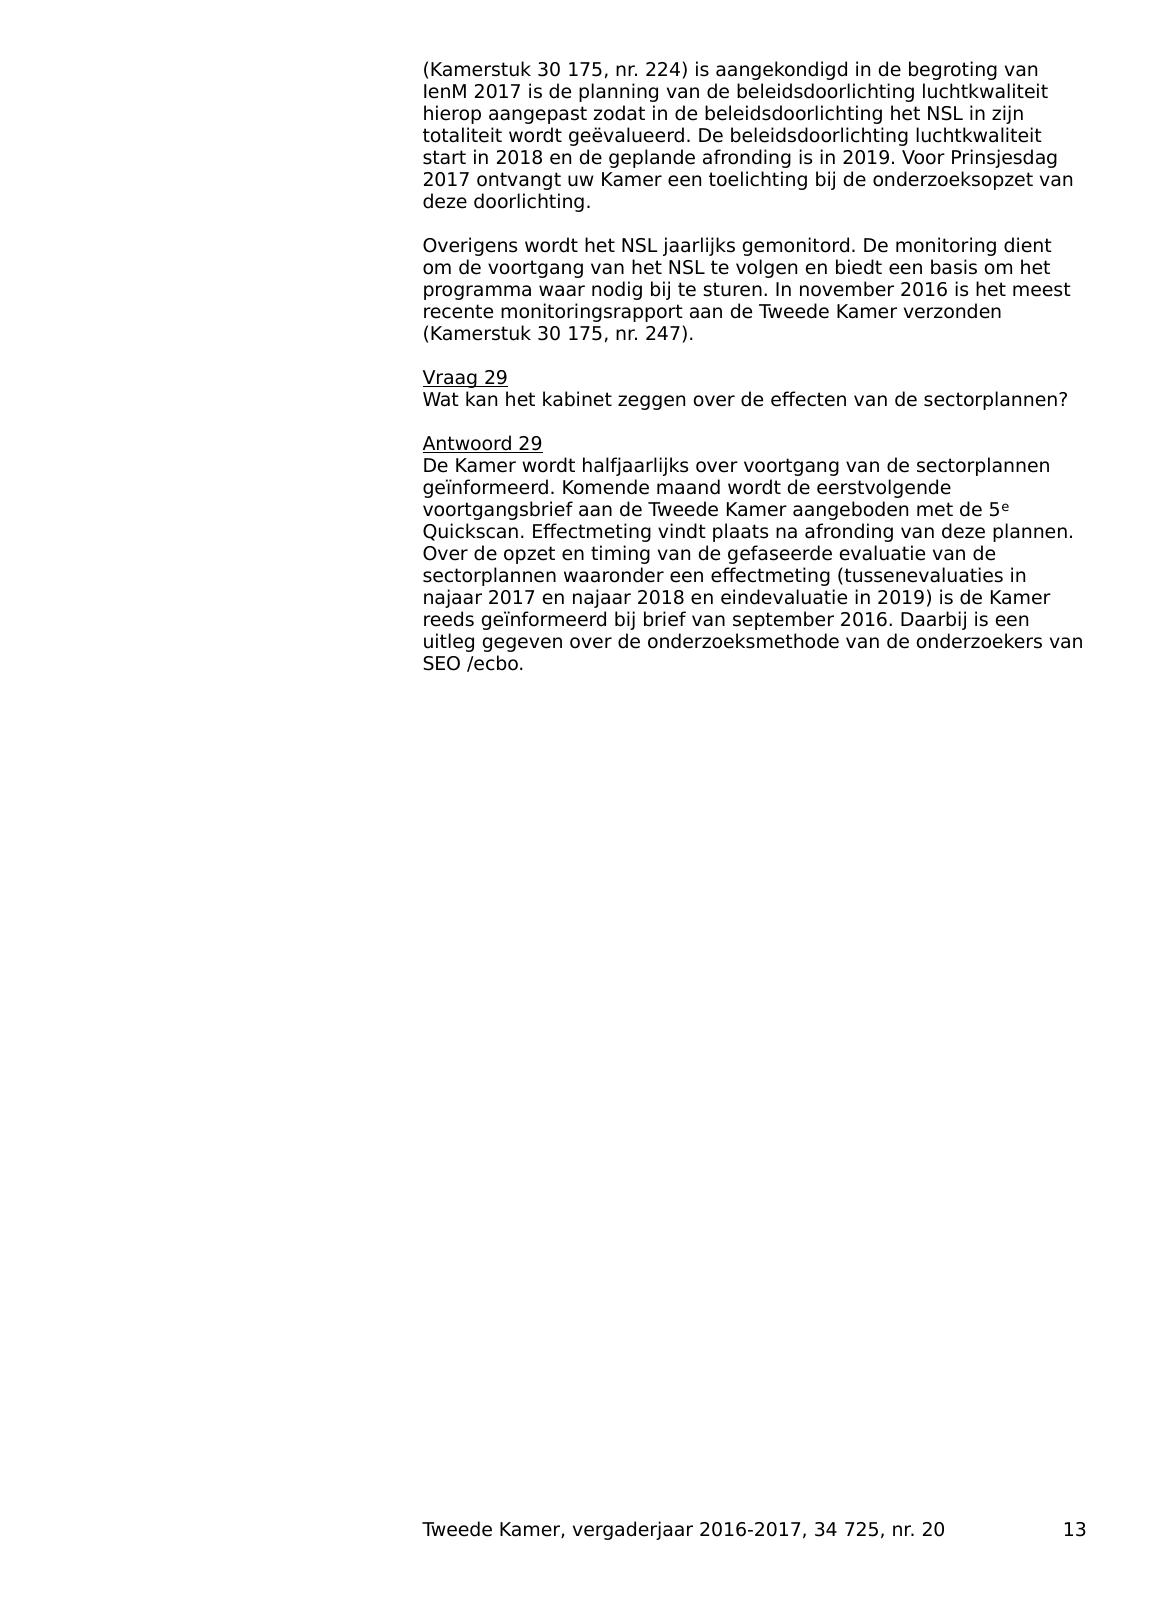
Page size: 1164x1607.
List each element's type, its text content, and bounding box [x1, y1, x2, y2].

text Overigens wordt het NSL jaarlijks gemonitord. De monitoring dient om de voortgang van het NSL te volgen en biedt een basis om het programma waar nodig bij te sturen. In november 2016 is het meest recente monitoringsrapport aan de Tweede Kamer verzonden (Kamerstuk 30 175, nr. 247). [422, 235, 1087, 345]
text Vraag 29 [422, 367, 1087, 389]
text Antwoord 29 [422, 433, 1087, 455]
text (Kamerstuk 30 175, nr. 224) is aangekondigd in de begroting van IenM 2017 is de planning van de beleidsdoorlichting luchtkwaliteit hierop aangepast zodat in de beleidsdoorlichting het NSL in zijn totaliteit wordt geëvalueerd. De beleidsdoorlichting luchtkwaliteit start in 2018 en de geplande afronding is in 2019. Voor Prinsjesdag 2017 ontvangt uw Kamer een toelichting bij de onderzoeksopzet van deze doorlichting. [422, 59, 1087, 213]
text Wat kan het kabinet zeggen over de effecten van de sectorplannen? [422, 389, 1087, 411]
text De Kamer wordt halfjaarlijks over voortgang van de sectorplannen geïnformeerd. Komende maand wordt de eerstvolgende voortgangsbrief aan de Tweede Kamer aangeboden met de 5e Quickscan. Effectmeting vindt plaats na afronding van deze plannen. Over de opzet en timing van de gefaseerde evaluatie van de sectorplannen waaronder een effectmeting (tussenevaluaties in najaar 2017 en najaar 2018 en eindevaluatie in 2019) is de Kamer reeds geïnformeerd bij brief van september 2016. Daarbij is een uitleg gegeven over de onderzoeksmethode van de onderzoekers van SEO /ecbo. [422, 455, 1087, 675]
